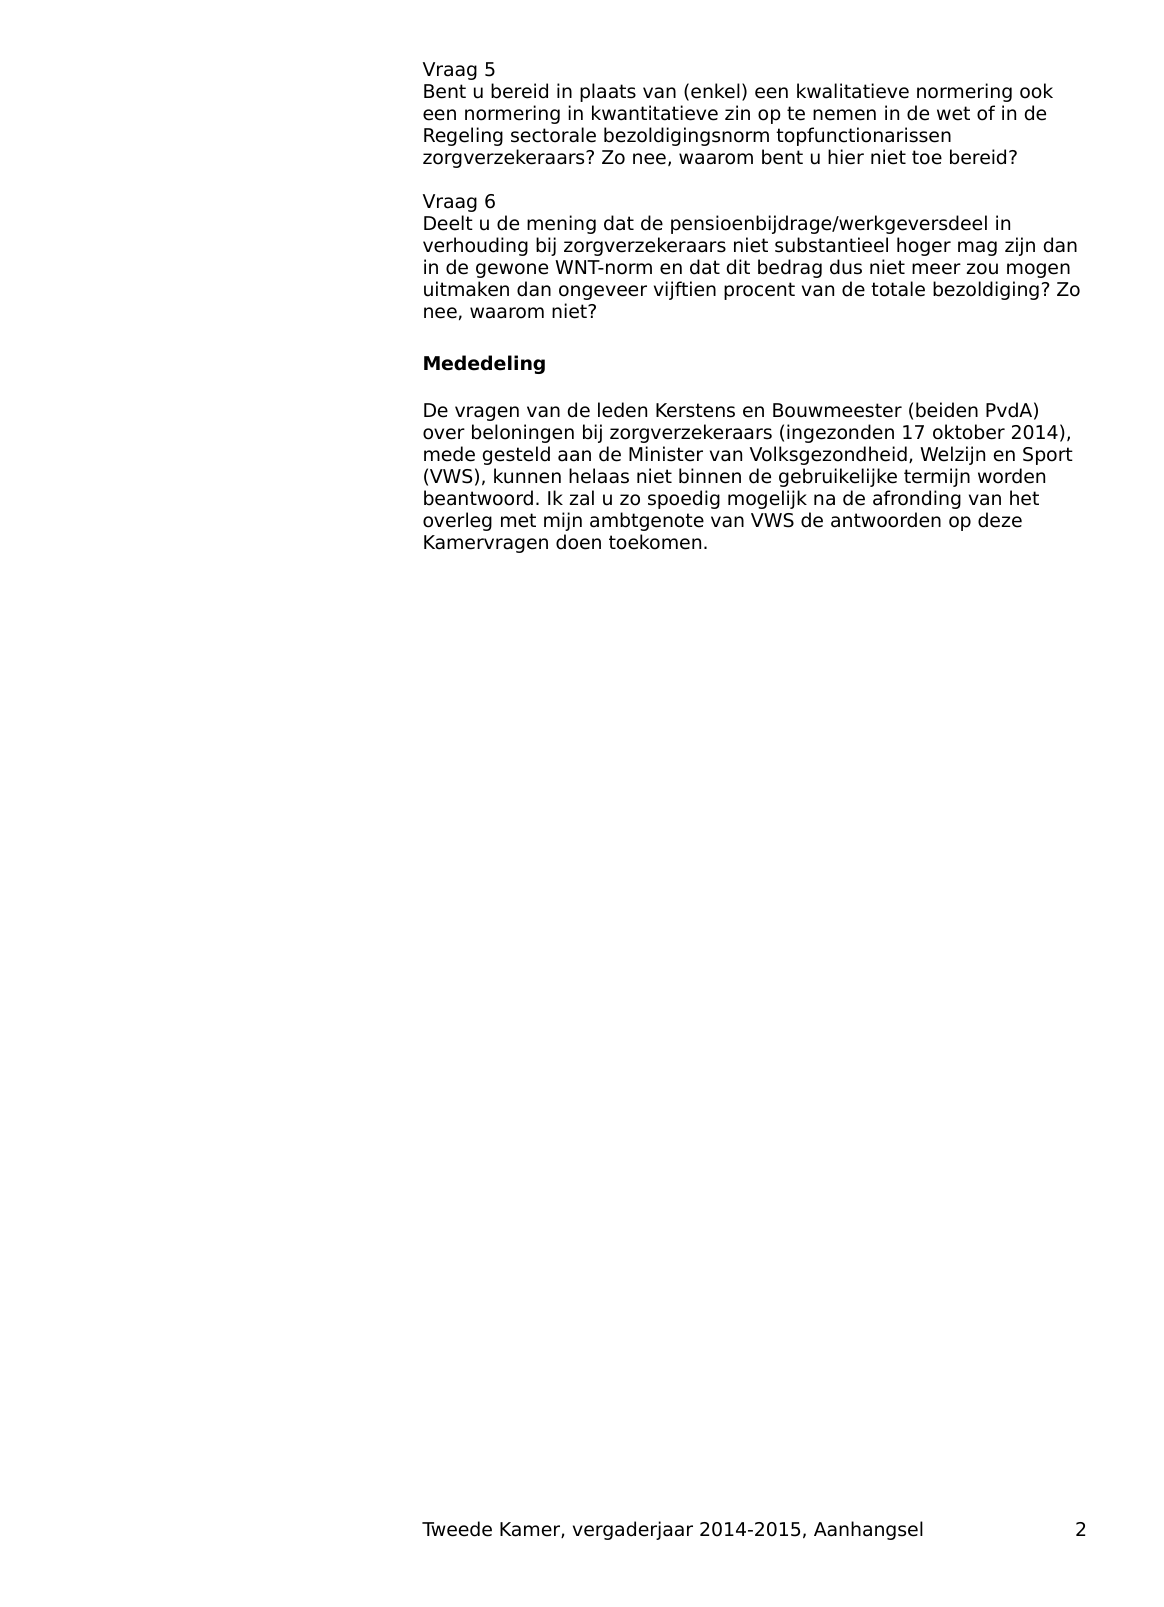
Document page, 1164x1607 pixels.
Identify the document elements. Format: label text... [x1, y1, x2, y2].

text Deelt u de mening dat de pensioenbijdrage/werkgeversdeel in verhouding bij zorgverzekeraars niet substantieel hoger mag zijn dan in de gewone WNT-norm en dat dit bedrag dus niet meer zou mogen uitmaken dan ongeveer vijftien procent van de totale bezoldiging? Zo nee, waarom niet? [422, 213, 1087, 323]
text Vraag 6 [422, 191, 1087, 213]
text Bent u bereid in plaats van (enkel) een kwalitatieve normering ook een normering in kwantitatieve zin op te nemen in de wet of in de Regeling sectorale bezoldigingsnorm topfunctionarissen zorgverzekeraars? Zo nee, waarom bent u hier niet toe bereid? [422, 81, 1087, 169]
subtitle Mededeling [422, 353, 1087, 375]
text Vraag 5 [422, 59, 1087, 81]
text De vragen van de leden Kerstens en Bouwmeester (beiden PvdA) over beloningen bij zorgverzekeraars (ingezonden 17 oktober 2014), mede gesteld aan de Minister van Volksgezondheid, Welzijn en Sport (VWS), kunnen helaas niet binnen de gebruikelijke termijn worden beantwoord. Ik zal u zo spoedig mogelijk na de afronding van het overleg met mijn ambtgenote van VWS de antwoorden op deze Kamervragen doen toekomen. [422, 400, 1087, 554]
